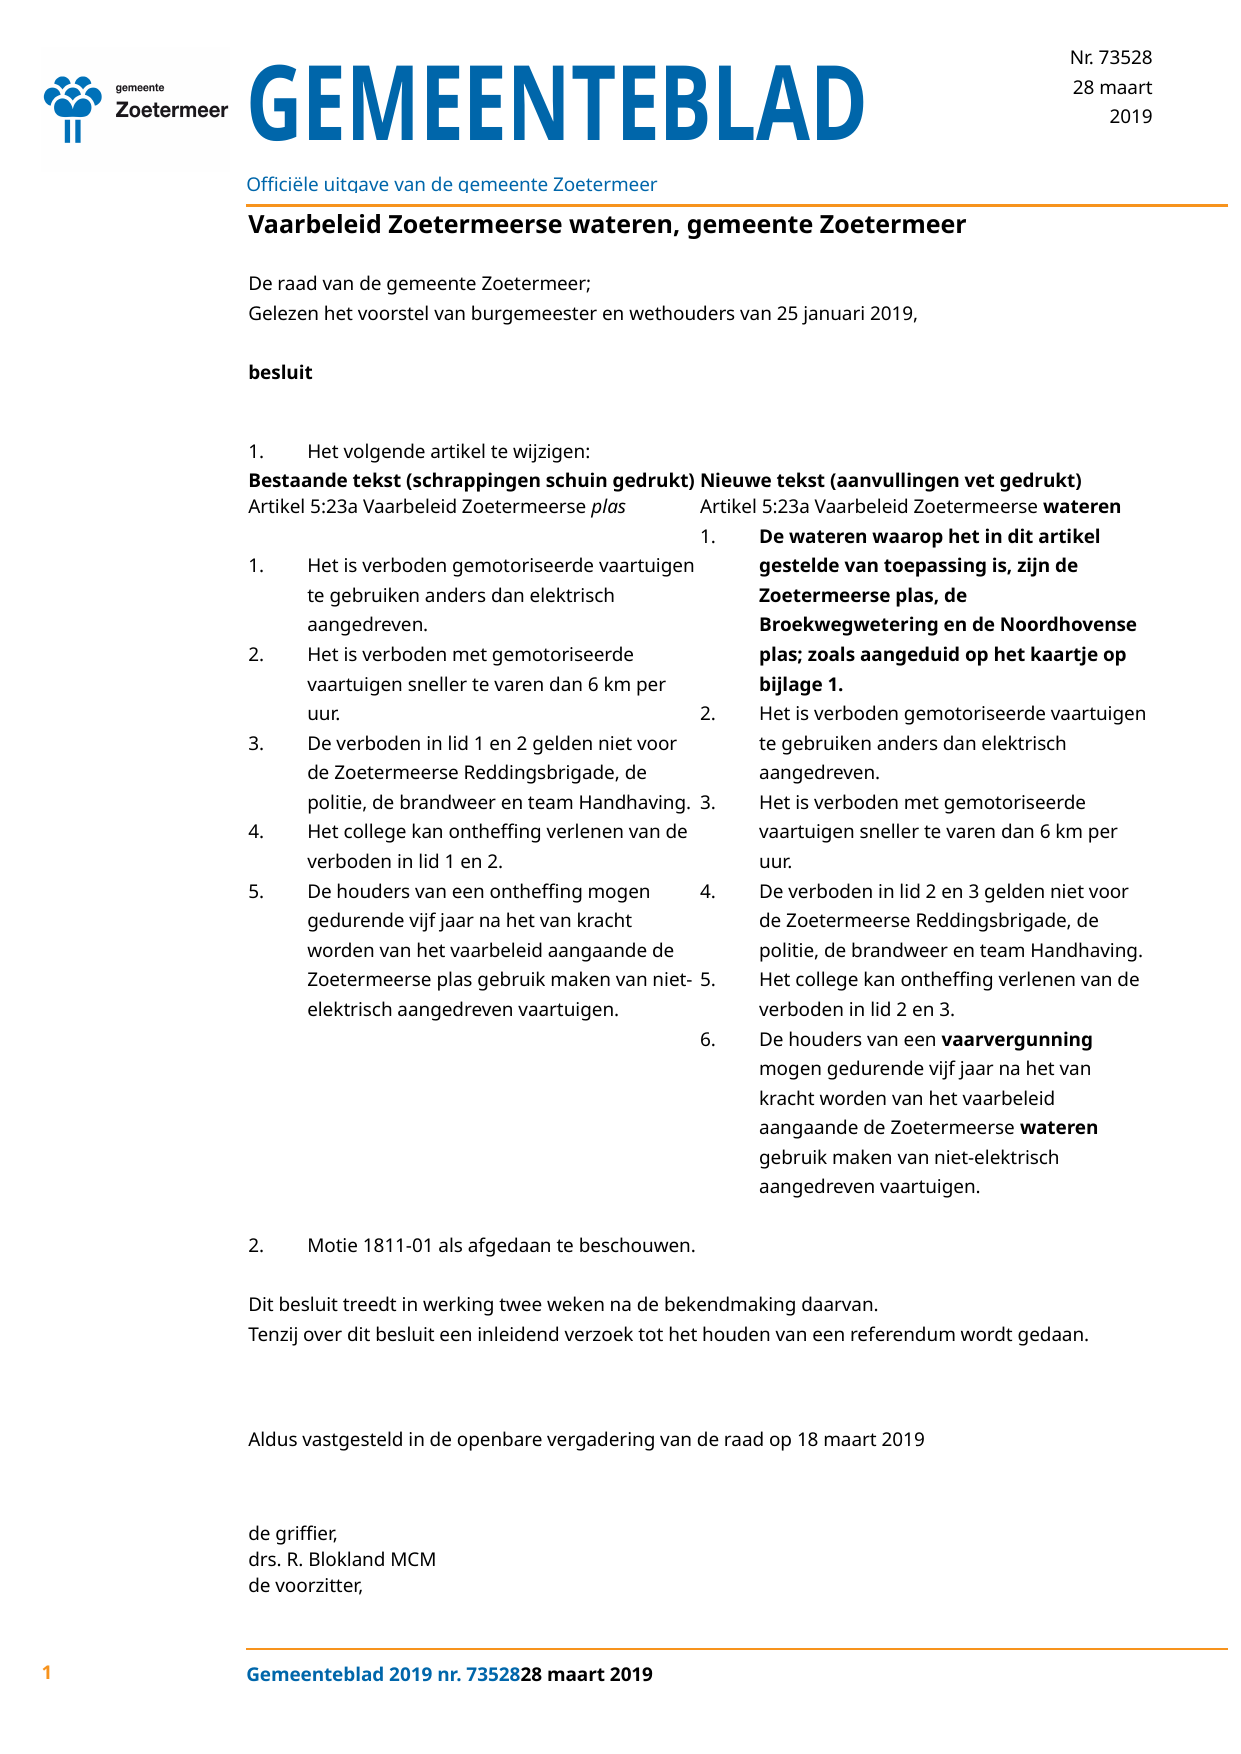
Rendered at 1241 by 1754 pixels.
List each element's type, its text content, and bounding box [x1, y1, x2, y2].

text Dit besluit treedt in werking twee weken na de bekendmaking daarvan. [248, 1291, 1152, 1317]
text Tenzij over dit besluit een inleidend verzoek tot het houden van een referendum wordt gedaan. [248, 1321, 1152, 1347]
text Gelezen het voorstel van burgemeester en wethouders van 25 januari 2019, [248, 300, 1152, 326]
text de griffier, [248, 1521, 1152, 1546]
text Aldus vastgesteld in de openbare vergadering van de raad op 18 maart 2019 [248, 1431, 1152, 1450]
table_cell Artikel 5:23a Vaarbeleid Zoetermeerse wateren De wateren waarop het in dit artikel gestelde van toepassing is, zijn de Zoetermeerse plas, de Broekwegwetering en de Noordhovense plas; zoals aangeduid op het kaartje op bijlage 1. Het is verboden gemotoriseerde vaartuigen te gebruiken anders dan elektrisch aangedreven. Het is verboden met gemotoriseerde vaartuigen sneller te varen dan 6 km per uur. De verboden in lid 2 en 3 gelden niet voor de Zoetermeerse Reddingsbrigade, de politie, de brandweer en team Handhaving. Het college kan ontheffing verlenen van de verboden in lid 2 en 3. De houders van een vaarvergunning mogen gedurende vijf jaar na het van kracht worden van het vaarbeleid aangaande de Zoetermeerse wateren gebruik maken van niet-elektrisch aangedreven vaartuigen. [700, 493, 1152, 1199]
table_cell Artikel 5:23a Vaarbeleid Zoetermeerse plas Het is verboden gemotoriseerde vaartuigen te gebruiken anders dan elektrisch aangedreven. Het is verboden met gemotoriseerde vaartuigen sneller te varen dan 6 km per uur. De verboden in lid 1 en 2 gelden niet voor de Zoetermeerse Reddingsbrigade, de politie, de brandweer en team Handhaving. Het college kan ontheffing verlenen van de verboden in lid 1 en 2. De houders van een ontheffing mogen gedurende vijf jaar na het van kracht worden van het vaarbeleid aangaande de Zoetermeerse plas gebruik maken van niet-elektrisch aangedreven vaartuigen. [248, 493, 700, 1199]
list Motie 1811-01 als afgedaan te beschouwen. [248, 1232, 1152, 1258]
text Vaarbeleid Zoetermeerse wateren, gemeente Zoetermeer [248, 207, 1152, 241]
text drs. R. Blokland MCM [248, 1546, 1152, 1572]
list Het volgende artikel te wijzigen: [248, 438, 1152, 464]
text besluit [248, 359, 1152, 385]
text de voorzitter, [248, 1572, 1152, 1598]
table_header Nieuwe tekst (aanvullingen vet gedrukt) [700, 468, 1152, 493]
text De raad van de gemeente Zoetermeer; [248, 270, 1152, 296]
picture [41, 47, 231, 172]
table_header Bestaande tekst (schrappingen schuin gedrukt) [248, 468, 700, 493]
